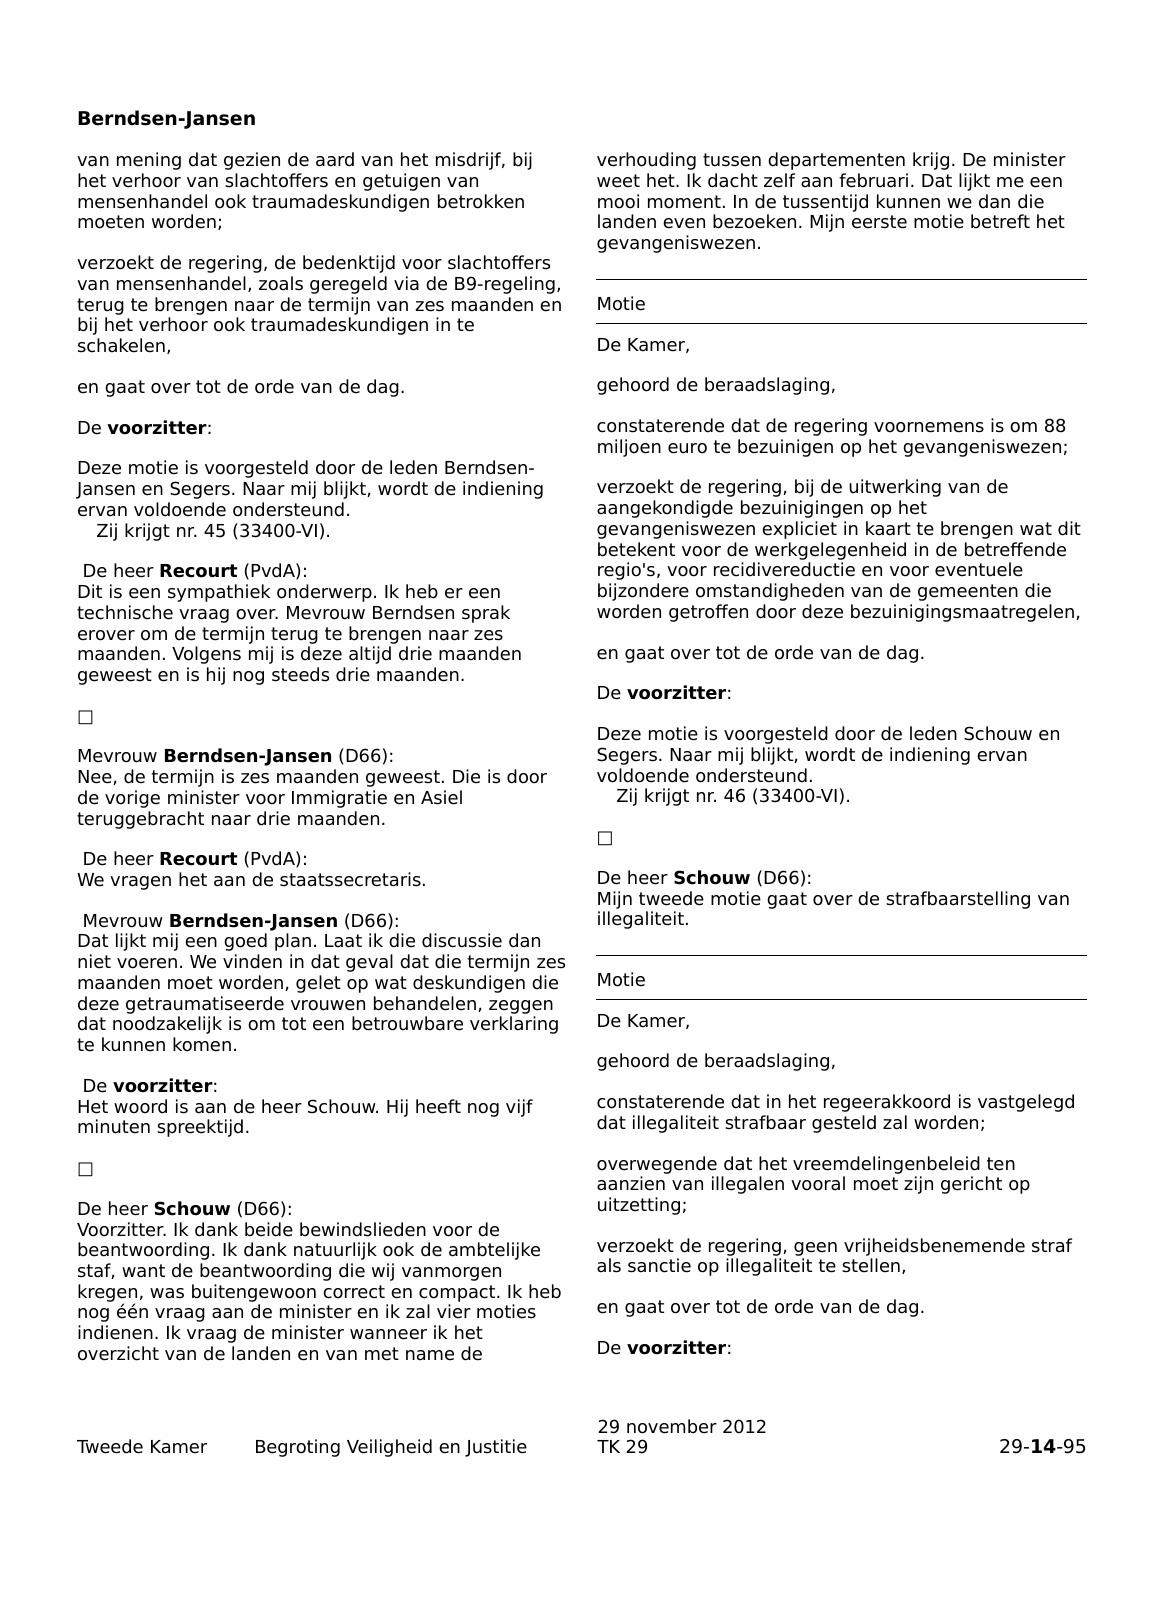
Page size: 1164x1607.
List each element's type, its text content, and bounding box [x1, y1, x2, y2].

text Deze motie is voorgesteld door de leden Schouw en Segers. Naar mij blijkt, wordt de indiening ervan voldoende ondersteund. [596, 724, 1087, 786]
text Zij krijgt nr. 45 (33400-VI). [77, 520, 567, 541]
text en gaat over tot de orde van de dag. [77, 377, 567, 397]
text Mijn tweede motie gaat over de strafbaarstelling van illegaliteit. [596, 888, 1087, 930]
text gehoord de beraadslaging, [596, 1051, 1087, 1072]
text De heer Recourt (PvdA): [77, 849, 567, 870]
text □ [77, 1158, 567, 1179]
text constaterende dat in het regeerakkoord is vastgelegd dat illegaliteit strafbaar gesteld zal worden; [596, 1092, 1087, 1133]
text De heer Recourt (PvdA): [77, 561, 567, 582]
text De voorzitter: [77, 417, 567, 438]
text constaterende dat de regering voornemens is om 88 miljoen euro te bezuinigen op het gevangeniswezen; [596, 416, 1087, 457]
text De voorzitter: [77, 1076, 567, 1096]
text Nee, de termijn is zes maanden geweest. Die is door de vorige minister voor Immigratie en Asiel teruggebracht naar drie maanden. [77, 767, 567, 829]
text gehoord de beraadslaging, [596, 375, 1087, 396]
text en gaat over tot de orde van de dag. [596, 1297, 1087, 1318]
text verzoekt de regering, geen vrijheidsbenemende straf als sanctie op illegaliteit te stellen, [596, 1236, 1087, 1277]
text Deze motie is voorgesteld door de leden Berndsen-Jansen en Segers. Naar mij blijkt, wordt de indiening ervan voldoende ondersteund. [77, 458, 567, 520]
text en gaat over tot de orde van de dag. [596, 642, 1087, 663]
text De heer Schouw (D66): [596, 868, 1087, 888]
text □ [77, 706, 567, 726]
text overwegende dat het vreemdelingenbeleid ten aanzien van illegalen vooral moet zijn gericht op uitzetting; [596, 1153, 1087, 1216]
text Voorzitter. Ik dank beide bewindslieden voor de beantwoording. Ik dank natuurlijk ook de ambtelijke staf, want de beantwoording die wij vanmorgen kregen, was buitengewoon correct en compact. Ik heb nog één vraag aan de minister en ik zal vier moties indienen. Ik vraag de minister wanneer ik het overzicht van de landen en van met name de [77, 1219, 567, 1364]
text De heer Schouw (D66): [77, 1199, 567, 1219]
text De Kamer, [596, 334, 1087, 355]
text Mevrouw Berndsen-Jansen (D66): [77, 746, 567, 767]
text verzoekt de regering, bij de uitwerking van de aangekondigde bezuinigingen op het gevangeniswezen expliciet in kaart te brengen wat dit betekent voor de werkgelegenheid in de betreffende regio's, voor recidivereductie en voor eventuele bijzondere omstandigheden van de gemeenten die worden getroffen door deze bezuinigingsmaatregelen, [596, 477, 1087, 622]
text □ [596, 827, 1087, 848]
text verhouding tussen departementen krijg. De minister weet het. Ik dacht zelf aan februari. Dat lijkt me een mooi moment. In de tussentijd kunnen we dan die landen even bezoeken. Mijn eerste motie betreft het gevangeniswezen. [596, 150, 1087, 254]
text van mening dat gezien de aard van het misdrijf, bij het verhoor van slachtoffers en getuigen van mensenhandel ook traumadeskundigen betrokken moeten worden; [77, 150, 567, 233]
text De Kamer, [596, 1010, 1087, 1031]
text Mevrouw Berndsen-Jansen (D66): [77, 911, 567, 931]
text Zij krijgt nr. 46 (33400-VI). [596, 786, 1087, 807]
text Dat lijkt mij een goed plan. Laat ik die discussie dan niet voeren. We vinden in dat geval dat die termijn zes maanden moet worden, gelet op wat deskundigen die deze getraumatiseerde vrouwen behandelen, zeggen dat noodzakelijk is om tot een betrouwbare verklaring te kunnen komen. [77, 931, 567, 1056]
text De voorzitter: [596, 683, 1087, 704]
text Het woord is aan de heer Schouw. Hij heeft nog vijf minuten spreektijd. [77, 1096, 567, 1138]
text Motie [596, 970, 1087, 990]
text Motie [596, 294, 1087, 314]
text verzoekt de regering, de bedenktijd voor slachtoffers van mensenhandel, zoals geregeld via de B9-regeling, terug te brengen naar de termijn van zes maanden en bij het verhoor ook traumadeskundigen in te schakelen, [77, 253, 567, 357]
text Dit is een sympathiek onderwerp. Ik heb er een technische vraag over. Mevrouw Berndsen sprak erover om de termijn terug te brengen naar zes maanden. Volgens mij is deze altijd drie maanden geweest en is hij nog steeds drie maanden. [77, 582, 567, 686]
text We vragen het aan de staatssecretaris. [77, 870, 567, 891]
text De voorzitter: [596, 1338, 1087, 1358]
